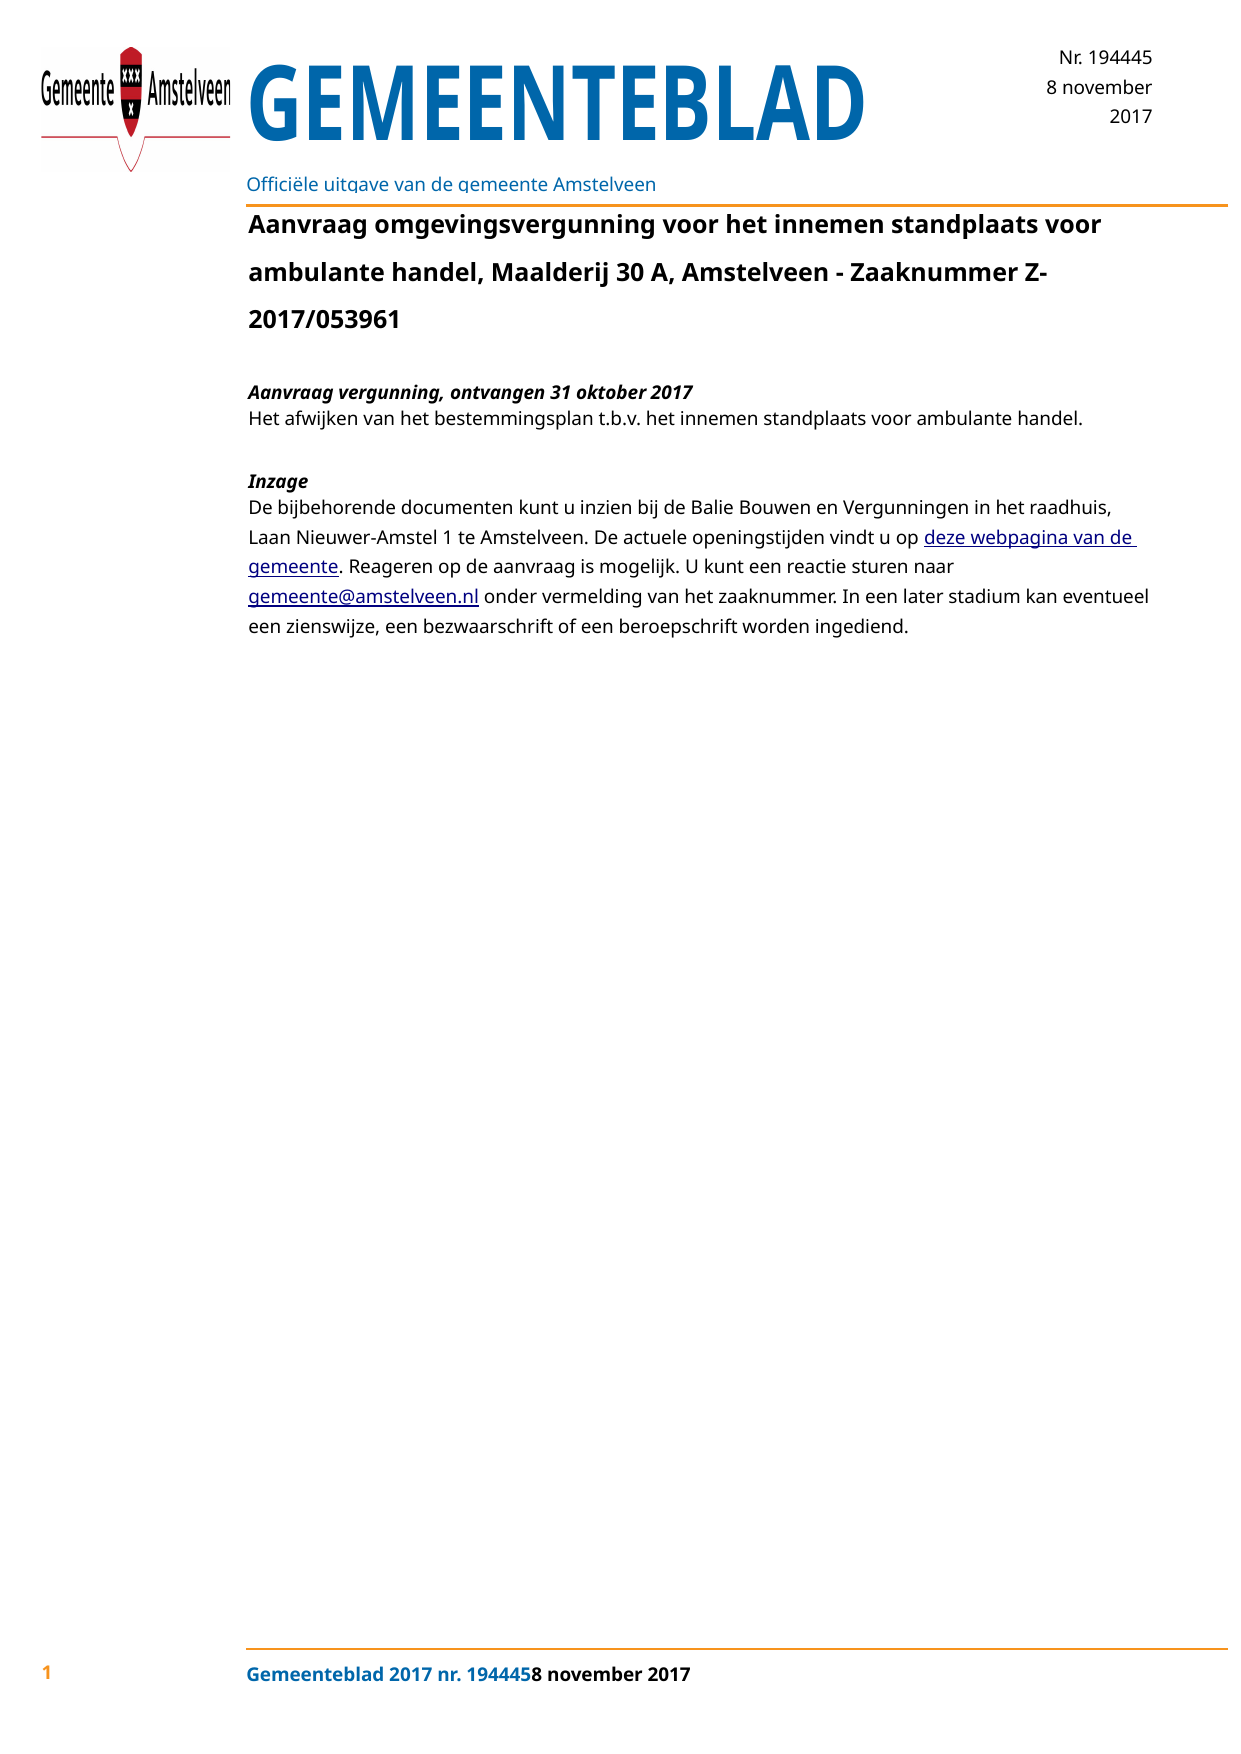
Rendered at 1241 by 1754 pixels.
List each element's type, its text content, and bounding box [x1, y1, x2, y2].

text Het afwijken van het bestemmingsplan t.b.v. het innemen standplaats voor ambulante handel. [248, 405, 1152, 431]
text Inzage [248, 469, 1152, 494]
text Aanvraag vergunning, ontvangen 31 oktober 2017 [248, 379, 1152, 405]
text Aanvraag omgevingsvergunning voor het innemen standplaats voor ambulante handel, Maalderij 30 A, Amstelveen - Zaaknummer Z-2017/053961 [248, 207, 1152, 336]
picture [41, 47, 231, 172]
text De bijbehorende documenten kunt u inzien bij de Balie Bouwen en Vergunningen in het raadhuis, Laan Nieuwer-Amstel 1 te Amstelveen. De actuele openingstijden vindt u op deze webpagina van de gemeente. Reageren op de aanvraag is mogelijk. U kunt een reactie sturen naar gemeente@amstelveen.nl onder vermelding van het zaaknummer. In een later stadium kan eventueel een zienswijze, een bezwaarschrift of een beroepschrift worden ingediend. [248, 494, 1152, 638]
